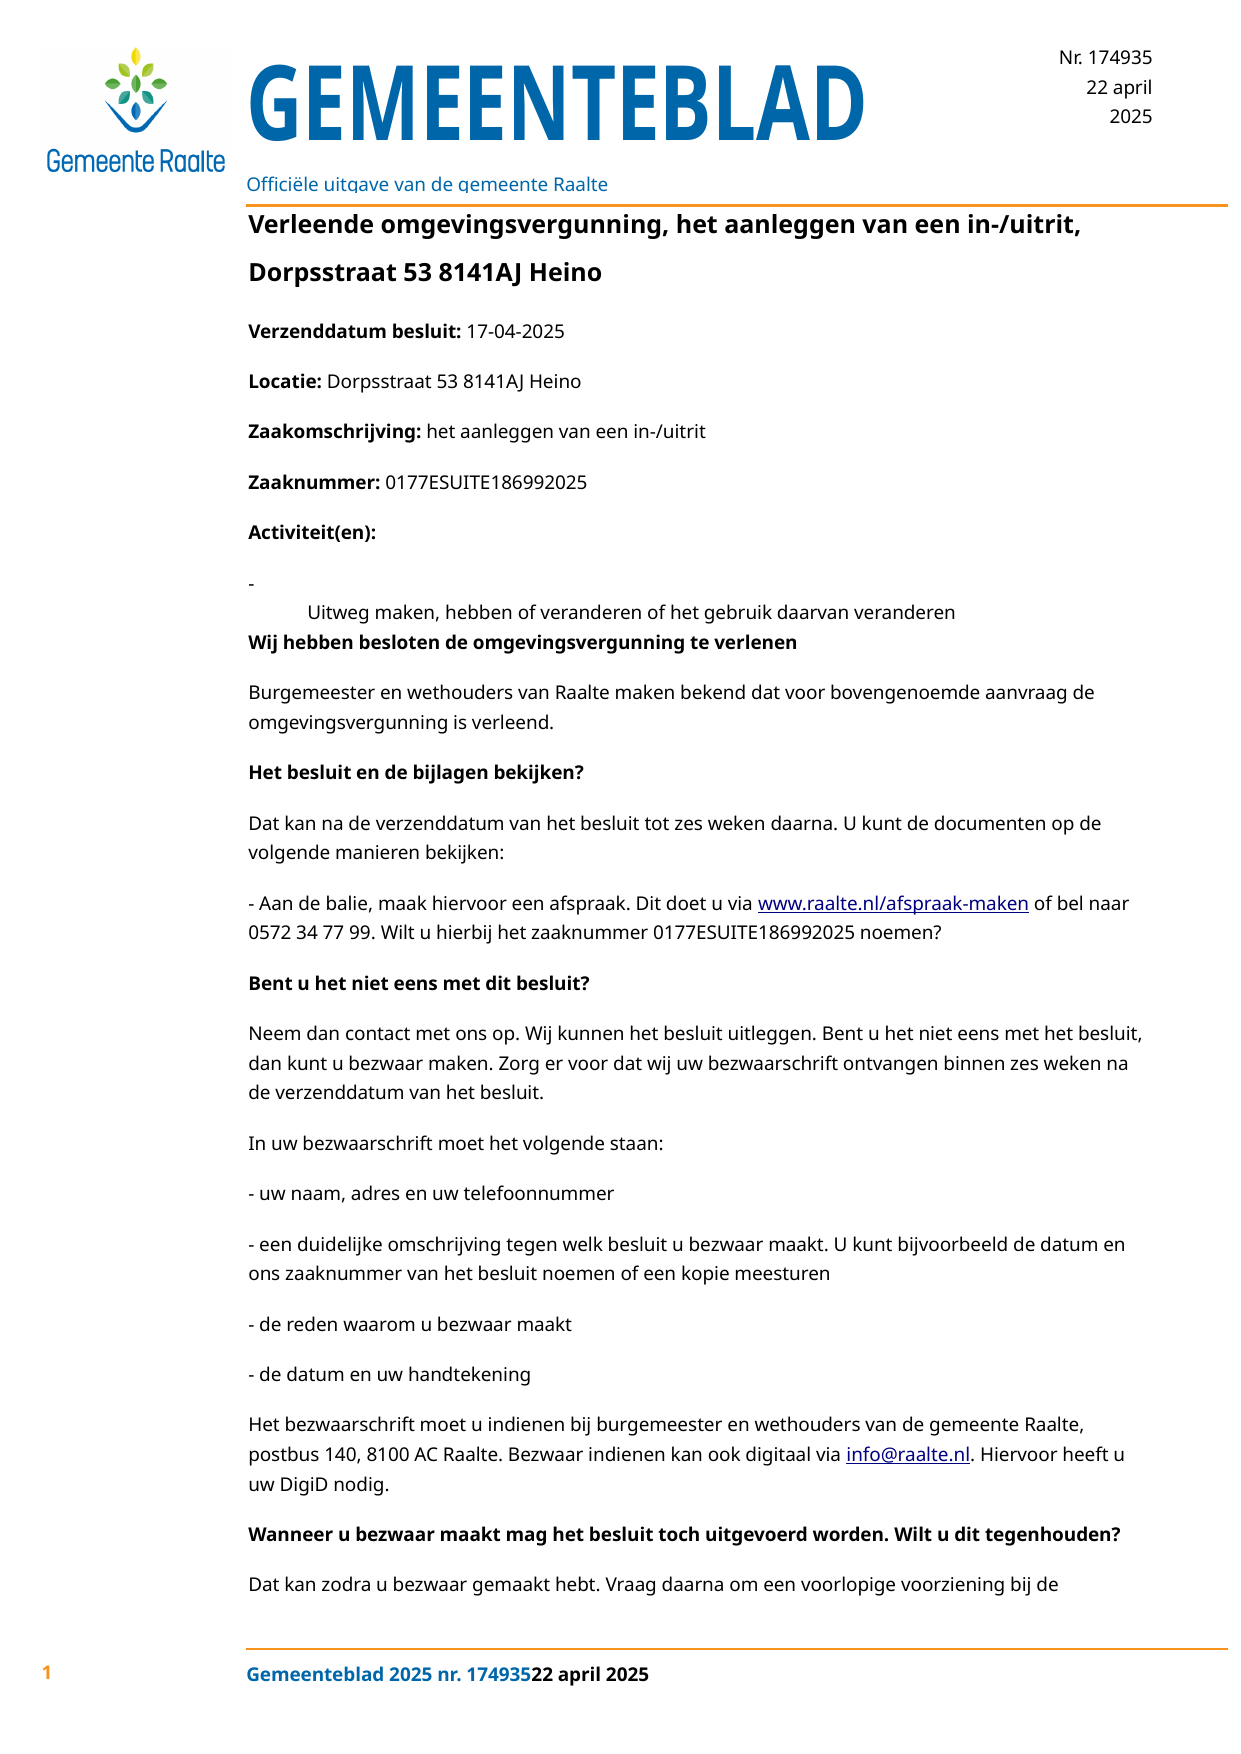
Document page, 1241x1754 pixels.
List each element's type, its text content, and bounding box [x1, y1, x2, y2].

text Wij hebben besloten de omgevingsvergunning te verlenen [248, 629, 1152, 655]
text - een duidelijke omschrijving tegen welk besluit u bezwaar maakt. U kunt bijvoorbeeld de datum en ons zaaknummer van het besluit noemen of een kopie meesturen [248, 1231, 1152, 1286]
text Het besluit en de bijlagen bekijken? [248, 759, 1152, 785]
text Neem dan contact met ons op. Wij kunnen het besluit uitleggen. Bent u het niet eens met het besluit, dan kunt u bezwaar maken. Zorg er voor dat wij uw bezwaarschrift ontvangen binnen zes weken na de verzenddatum van het besluit. [248, 1020, 1152, 1105]
text Zaaknummer: 0177ESUITE186992025 [248, 469, 1152, 495]
picture [41, 47, 231, 172]
list Uitweg maken, hebben of veranderen of het gebruik daarvan veranderen [248, 599, 1152, 625]
text Locatie: Dorpsstraat 53 8141AJ Heino [248, 368, 1152, 394]
text - de reden waarom u bezwaar maakt [248, 1311, 1152, 1337]
text - de datum en uw handtekening [248, 1361, 1152, 1387]
text Burgemeester en wethouders van Raalte maken bekend dat voor bovengenoemde aanvraag de omgevingsvergunning is verleend. [248, 679, 1152, 735]
text In uw bezwaarschrift moet het volgende staan: [248, 1130, 1152, 1156]
text Zaakomschrijving: het aanleggen van een in-/uitrit [248, 419, 1152, 444]
text Dat kan zodra u bezwaar gemaakt hebt. Vraag daarna om een voorlopige voorziening bij de [248, 1572, 1152, 1597]
text - uw naam, adres en uw telefoonnummer [248, 1180, 1152, 1206]
text - Aan de balie, maak hiervoor een afspraak. Dit doet u via www.raalte.nl/afspraak-maken of bel naar 0572 34 77 99. Wilt u hierbij het zaaknummer 0177ESUITE186992025 noemen? [248, 890, 1152, 945]
text Wanneer u bezwaar maakt mag het besluit toch uitgevoerd worden. Wilt u dit tegenhouden? [248, 1521, 1152, 1547]
text Het bezwaarschrift moet u indienen bij burgemeester en wethouders van de gemeente Raalte, postbus 140, 8100 AC Raalte. Bezwaar indienen kan ook digitaal via info@raalte.nl. Hiervoor heeft u uw DigiD nodig. [248, 1412, 1152, 1497]
text Bent u het niet eens met dit besluit? [248, 970, 1152, 996]
text Dat kan na de verzenddatum van het besluit tot zes weken daarna. U kunt de documenten op de volgende manieren bekijken: [248, 810, 1152, 865]
text Verzenddatum besluit: 17-04-2025 [248, 318, 1152, 344]
text Activiteit(en): [248, 519, 1152, 545]
text Verleende omgevingsvergunning, het aanleggen van een in-/uitrit, Dorpsstraat 53 8141AJ Heino [248, 207, 1152, 288]
